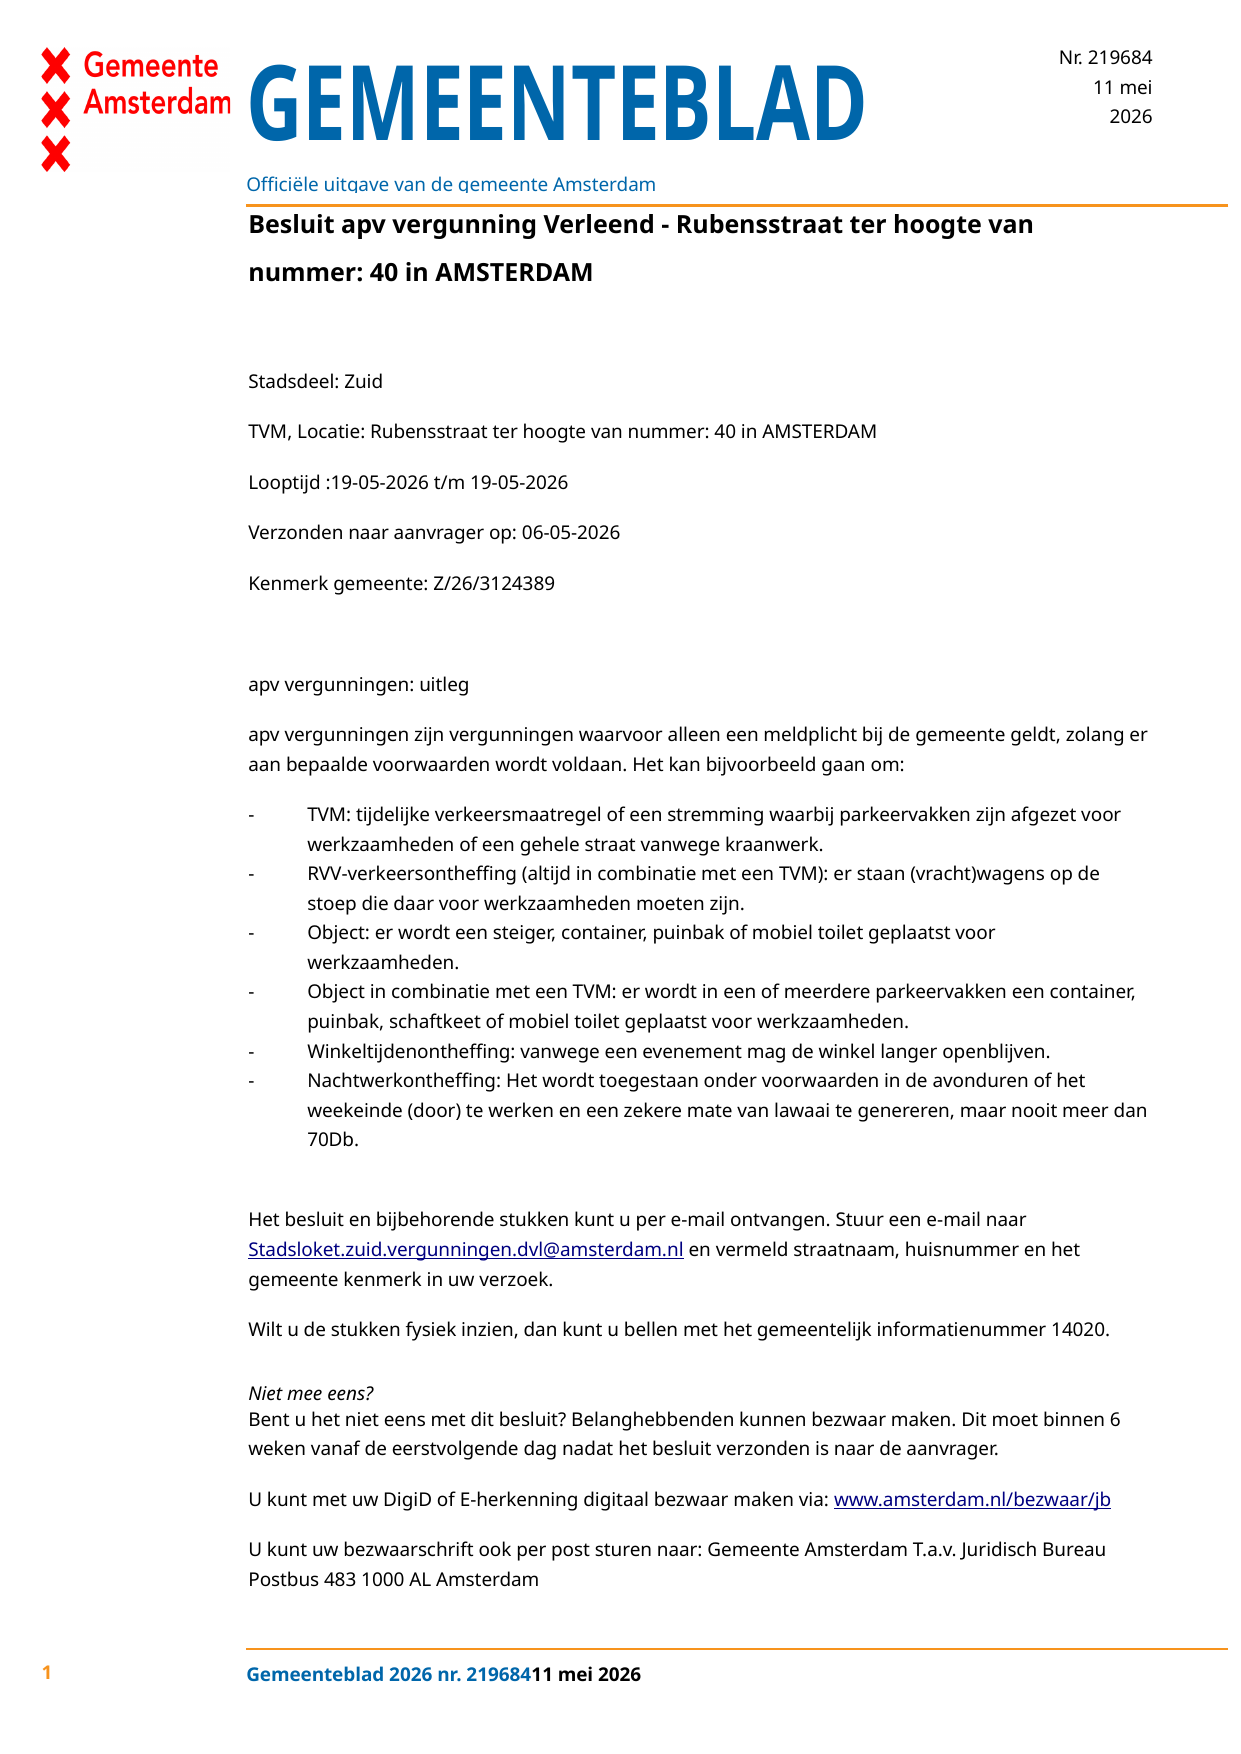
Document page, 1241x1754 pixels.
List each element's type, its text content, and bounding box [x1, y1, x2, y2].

list TVM: tijdelijke verkeersmaatregel of een stremming waarbij parkeervakken zijn afgezet voor werkzaamheden of een gehele straat vanwege kraanwerk. [248, 801, 1152, 857]
list Object in combinatie met een TVM: er wordt in een of meerdere parkeervakken een container, puinbak, schaftkeet of mobiel toilet geplaatst voor werkzaamheden. [248, 979, 1152, 1034]
list Object: er wordt een steiger, container, puinbak of mobiel toilet geplaatst voor werkzaamheden. [248, 919, 1152, 975]
text Bent u het niet eens met dit besluit? Belanghebbenden kunnen bezwaar maken. Dit moet binnen 6 weken vanaf de eerstvolgende dag nadat het besluit verzonden is naar de aanvrager. [248, 1406, 1152, 1461]
text apv vergunningen: uitleg [248, 671, 1152, 697]
text Looptijd :19-05-2026 t/m 19-05-2026 [248, 469, 1152, 495]
list Nachtwerkontheffing: Het wordt toegestaan onder voorwaarden in de avonduren of het weekeinde (door) te werken en een zekere mate van lawaai te genereren, maar nooit meer dan 70Db. [248, 1067, 1152, 1152]
text U kunt uw bezwaarschrift ook per post sturen naar: Gemeente Amsterdam T.a.v. Juridisch Bureau Postbus 483 1000 AL Amsterdam [248, 1536, 1152, 1592]
text Besluit apv vergunning Verleend - Rubensstraat ter hoogte van nummer: 40 in AMSTERDAM [248, 207, 1152, 288]
list Winkeltijdenontheffing: vanwege een evenement mag de winkel langer openblijven. [248, 1038, 1152, 1064]
text TVM, Locatie: Rubensstraat ter hoogte van nummer: 40 in AMSTERDAM [248, 419, 1152, 444]
text Stadsdeel: Zuid [248, 368, 1152, 394]
picture [41, 47, 231, 172]
text apv vergunningen zijn vergunningen waarvoor alleen een meldplicht bij de gemeente geldt, zolang er aan bepaalde voorwaarden wordt voldaan. Het kan bijvoorbeeld gaan om: [248, 721, 1152, 777]
text Verzonden naar aanvrager op: 06-05-2026 [248, 519, 1152, 545]
text U kunt met uw DigiD of E-herkenning digitaal bezwaar maken via: www.amsterdam.nl/bezwaar/jb [248, 1486, 1152, 1512]
text Kenmerk gemeente: Z/26/3124389 [248, 570, 1152, 596]
list RVV-verkeersontheffing (altijd in combinatie met een TVM): er staan (vracht)wagens op de stoep die daar voor werkzaamheden moeten zijn. [248, 860, 1152, 916]
text Niet mee eens? [248, 1380, 1152, 1406]
text Het besluit en bijbehorende stukken kunt u per e-mail ontvangen. Stuur een e-mail naar Stadsloket.zuid.vergunningen.dvl@amsterdam.nl en vermeld straatnaam, huisnummer en het gemeente kenmerk in uw verzoek. [248, 1207, 1152, 1292]
text Wilt u de stukken fysiek inzien, dan kunt u bellen met het gemeentelijk informatienummer 14020. [248, 1316, 1152, 1342]
